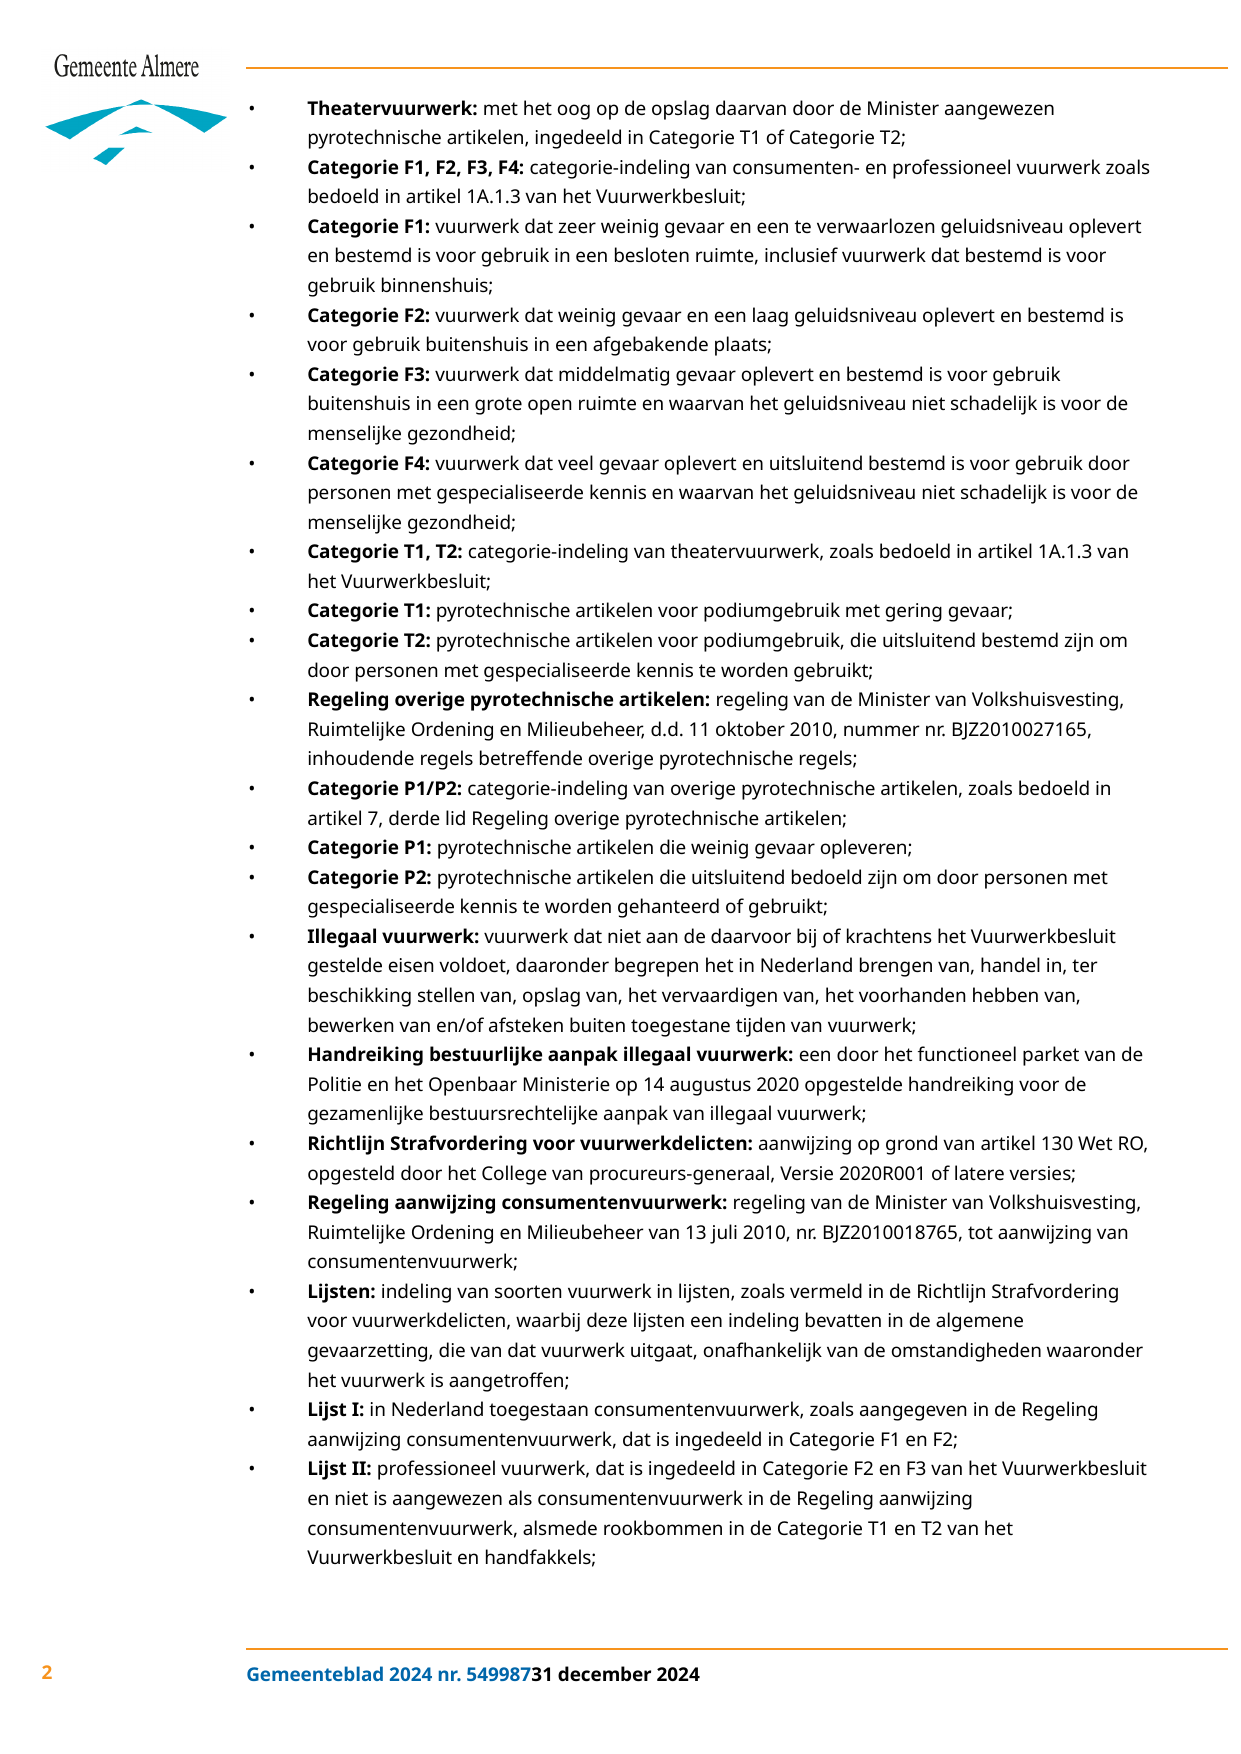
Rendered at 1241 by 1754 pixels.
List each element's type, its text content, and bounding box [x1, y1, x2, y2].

list Categorie P1/P2: categorie-indeling van overige pyrotechnische artikelen, zoals bedoeld in artikel 7, derde lid Regeling overige pyrotechnische artikelen; [248, 775, 1152, 831]
list Categorie T1: pyrotechnische artikelen voor podiumgebruik met gering gevaar; [248, 598, 1152, 623]
list Categorie P2: pyrotechnische artikelen die uitsluitend bedoeld zijn om door personen met gespecialiseerde kennis te worden gehanteerd of gebruikt; [248, 864, 1152, 919]
list Categorie P1: pyrotechnische artikelen die weinig gevaar opleveren; [248, 834, 1152, 860]
list Categorie T2: pyrotechnische artikelen voor podiumgebruik, die uitsluitend bestemd zijn om door personen met gespecialiseerde kennis te worden gebruikt; [248, 627, 1152, 683]
list Categorie F3: vuurwerk dat middelmatig gevaar oplevert en bestemd is voor gebruik buitenshuis in een grote open ruimte en waarvan het geluidsniveau niet schadelijk is voor de menselijke gezondheid; [248, 361, 1152, 446]
list Theatervuurwerk: met het oog op de opslag daarvan door de Minister aangewezen pyrotechnische artikelen, ingedeeld in Categorie T1 of Categorie T2; [248, 95, 1152, 150]
list Handreiking bestuurlijke aanpak illegaal vuurwerk: een door het functioneel parket van de Politie en het Openbaar Ministerie op 14 augustus 2020 opgestelde handreiking voor de gezamenlijke bestuursrechtelijke aanpak van illegaal vuurwerk; [248, 1041, 1152, 1126]
list Categorie F4: vuurwerk dat veel gevaar oplevert en uitsluitend bestemd is voor gebruik door personen met gespecialiseerde kennis en waarvan het geluidsniveau niet schadelijk is voor de menselijke gezondheid; [248, 450, 1152, 535]
list Lijst I: in Nederland toegestaan consumentenvuurwerk, zoals aangegeven in de Regeling aanwijzing consumentenvuurwerk, dat is ingedeeld in Categorie F1 en F2; [248, 1396, 1152, 1452]
list Richtlijn Strafvordering voor vuurwerkdelicten: aanwijzing op grond van artikel 130 Wet RO, opgesteld door het College van procureurs-generaal, Versie 2020R001 of latere versies; [248, 1130, 1152, 1186]
list Regeling aanwijzing consumentenvuurwerk: regeling van de Minister van Volkshuisvesting, Ruimtelijke Ordening en Milieubeheer van 13 juli 2010, nr. BJZ2010018765, tot aanwijzing van consumentenvuurwerk; [248, 1189, 1152, 1274]
list Regeling overige pyrotechnische artikelen: regeling van de Minister van Volkshuisvesting, Ruimtelijke Ordening en Milieubeheer, d.d. 11 oktober 2010, nummer nr. BJZ2010027165, inhoudende regels betreffende overige pyrotechnische regels; [248, 686, 1152, 771]
list Categorie F1, F2, F3, F4: categorie-indeling van consumenten- en professioneel vuurwerk zoals bedoeld in artikel 1A.1.3 van het Vuurwerkbesluit; [248, 154, 1152, 209]
list Categorie F1: vuurwerk dat zeer weinig gevaar en een te verwaarlozen geluidsniveau oplevert en bestemd is voor gebruik in een besloten ruimte, inclusief vuurwerk dat bestemd is voor gebruik binnenshuis; [248, 213, 1152, 298]
list Lijst II: professioneel vuurwerk, dat is ingedeeld in Categorie F2 en F3 van het Vuurwerkbesluit en niet is aangewezen als consumentenvuurwerk in de Regeling aanwijzing consumentenvuurwerk, alsmede rookbommen in de Categorie T1 en T2 van het Vuurwerkbesluit en handfakkels; [248, 1456, 1152, 1570]
list Illegaal vuurwerk: vuurwerk dat niet aan de daarvoor bij of krachtens het Vuurwerkbesluit gestelde eisen voldoet, daaronder begrepen het in Nederland brengen van, handel in, ter beschikking stellen van, opslag van, het vervaardigen van, het voorhanden hebben van, bewerken van en/of afsteken buiten toegestane tijden van vuurwerk; [248, 923, 1152, 1038]
picture [41, 47, 231, 172]
list Categorie F2: vuurwerk dat weinig gevaar en een laag geluidsniveau oplevert en bestemd is voor gebruik buitenshuis in een afgebakende plaats; [248, 302, 1152, 357]
list Lijsten: indeling van soorten vuurwerk in lijsten, zoals vermeld in de Richtlijn Strafvordering voor vuurwerkdelicten, waarbij deze lijsten een indeling bevatten in de algemene gevaarzetting, die van dat vuurwerk uitgaat, onafhankelijk van de omstandigheden waaronder het vuurwerk is aangetroffen; [248, 1278, 1152, 1393]
list Categorie T1, T2: categorie-indeling van theatervuurwerk, zoals bedoeld in artikel 1A.1.3 van het Vuurwerkbesluit; [248, 538, 1152, 594]
